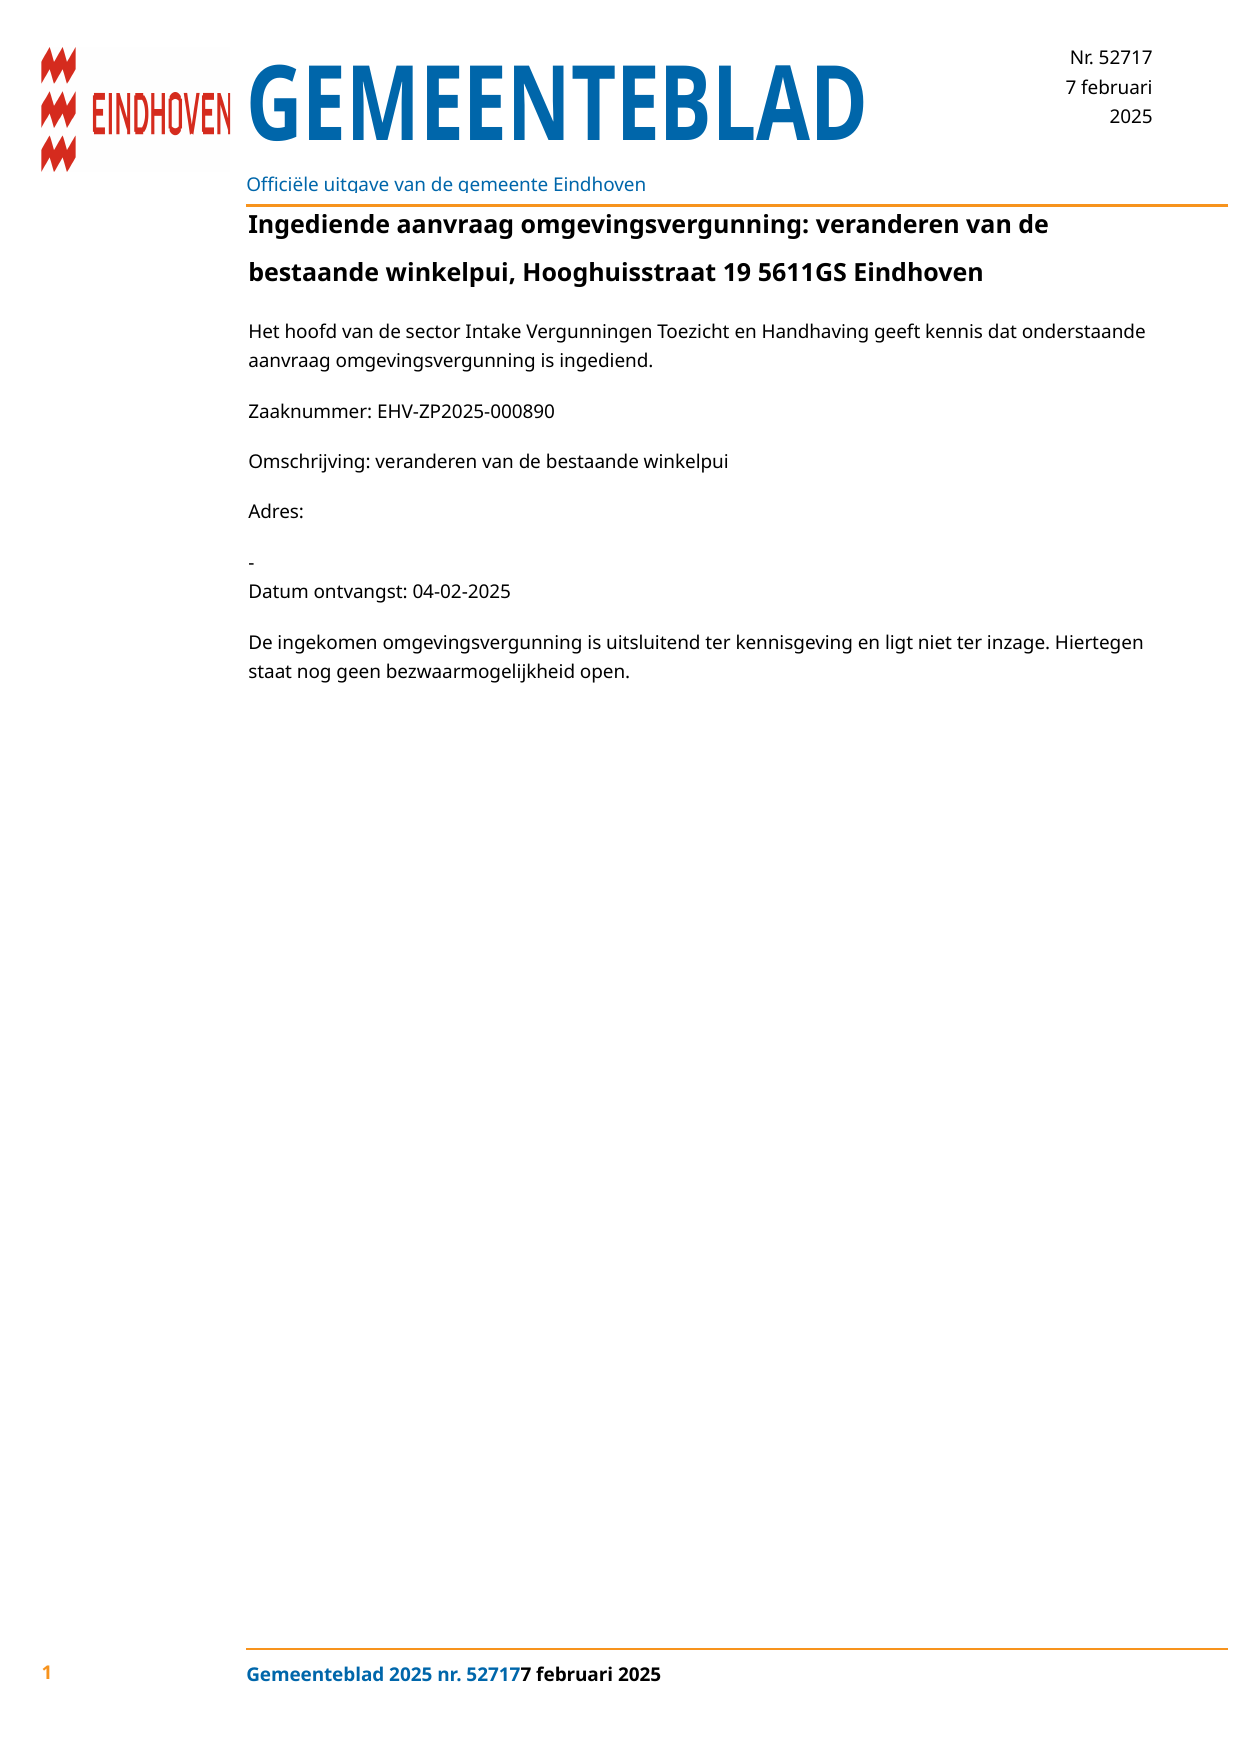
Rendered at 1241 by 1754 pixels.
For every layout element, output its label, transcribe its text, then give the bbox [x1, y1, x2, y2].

text Het hoofd van de sector Intake Vergunningen Toezicht en Handhaving geeft kennis dat onderstaande aanvraag omgevingsvergunning is ingediend. [248, 318, 1152, 373]
text Datum ontvangst: 04-02-2025 [248, 579, 1152, 604]
text Ingediende aanvraag omgevingsvergunning: veranderen van de bestaande winkelpui, Hooghuisstraat 19 5611GS Eindhoven [248, 207, 1152, 288]
picture [41, 47, 231, 172]
text Omschrijving: veranderen van de bestaande winkelpui [248, 448, 1152, 474]
text Adres: [248, 499, 1152, 524]
text Zaaknummer: EHV-ZP2025-000890 [248, 398, 1152, 424]
text De ingekomen omgevingsvergunning is uitsluitend ter kennisgeving en ligt niet ter inzage. Hiertegen staat nog geen bezwaarmogelijkheid open. [248, 629, 1152, 684]
